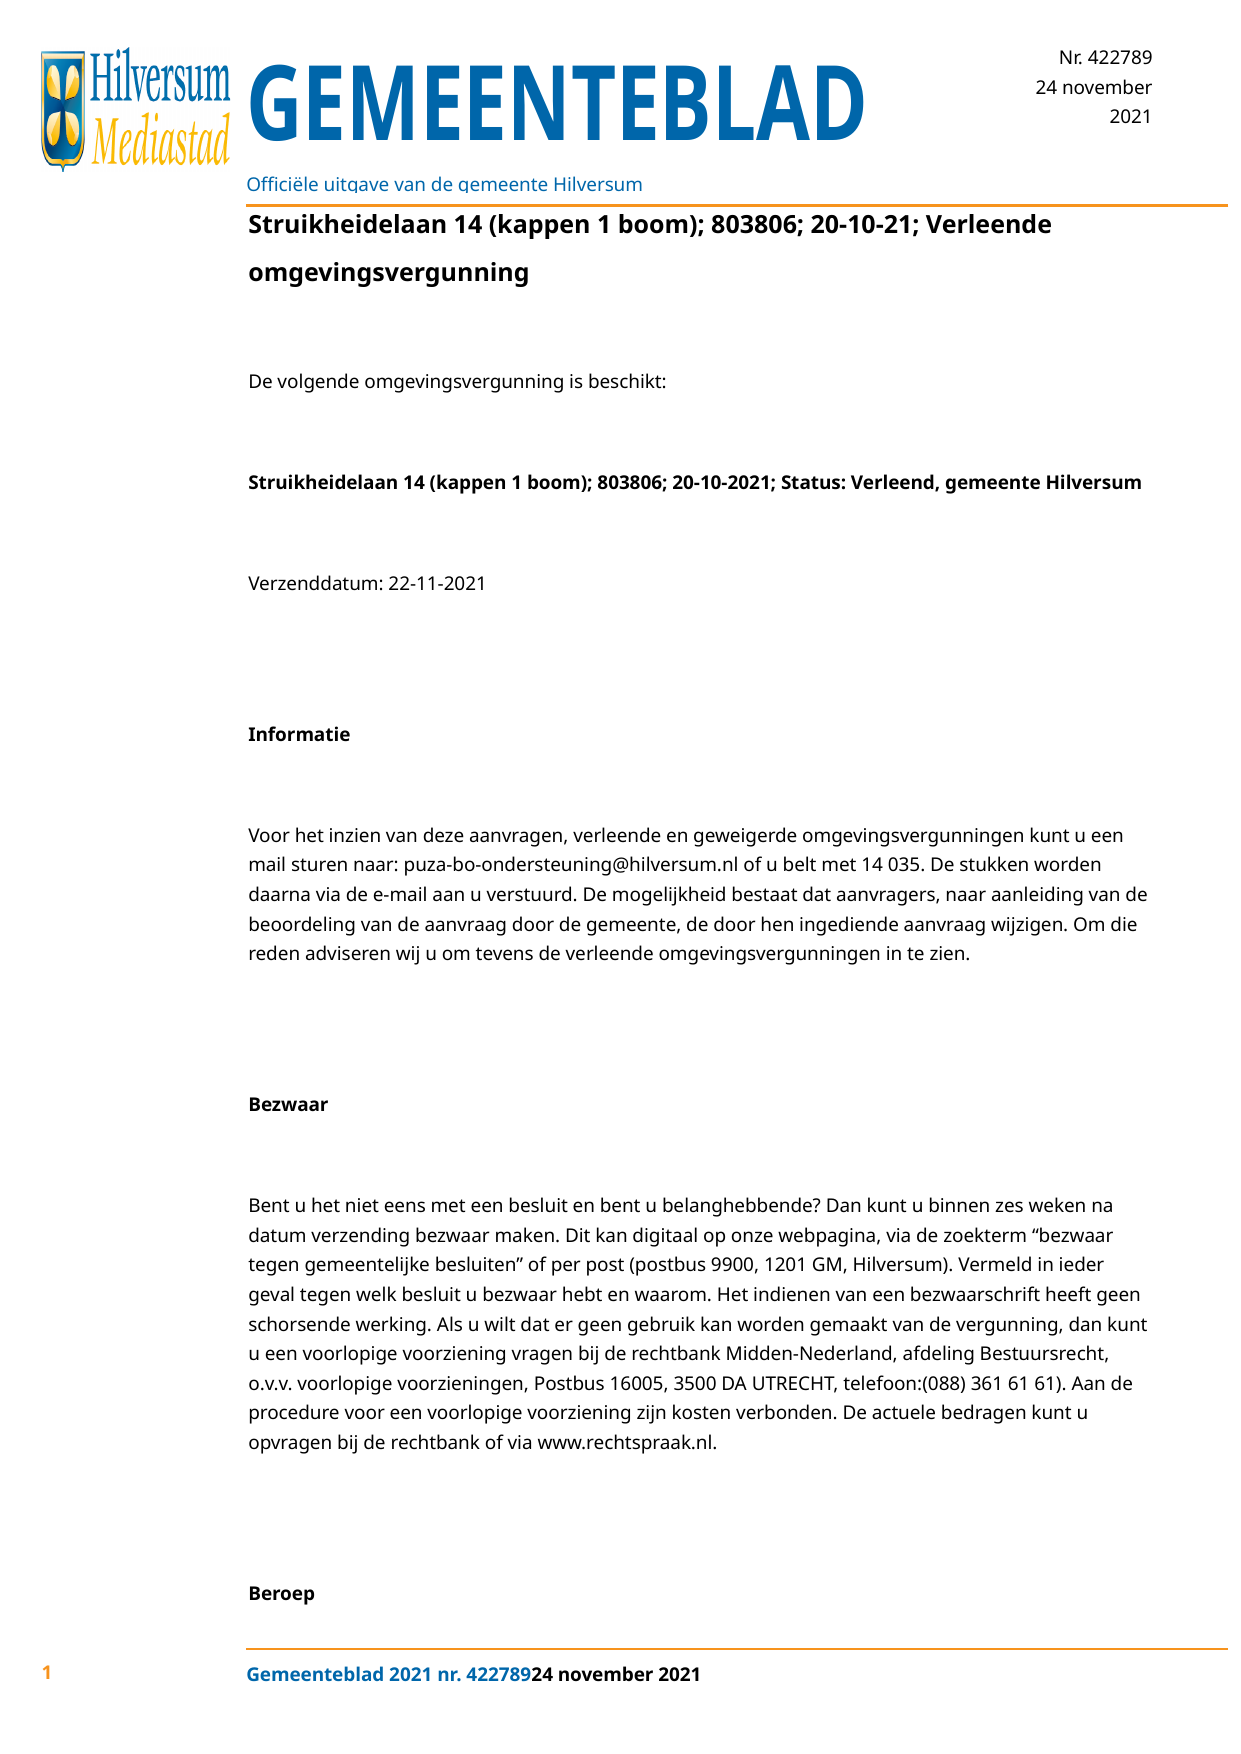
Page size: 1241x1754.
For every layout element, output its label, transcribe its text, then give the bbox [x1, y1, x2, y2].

text Struikheidelaan 14 (kappen 1 boom); 803806; 20-10-2021; Status: Verleend, gemeente Hilversum [248, 469, 1152, 495]
text Bezwaar [248, 1092, 1152, 1117]
text Verzenddatum: 22-11-2021 [248, 570, 1152, 596]
text Struikheidelaan 14 (kappen 1 boom); 803806; 20-10-21; Verleende omgevingsvergunning [248, 207, 1152, 288]
text Informatie [248, 721, 1152, 747]
picture [41, 47, 231, 172]
text Bent u het niet eens met een besluit en bent u belanghebbende? Dan kunt u binnen zes weken na datum verzending bezwaar maken. Dit kan digitaal op onze webpagina, via de zoekterm “bezwaar tegen gemeentelijke besluiten” of per post (postbus 9900, 1201 GM, Hilversum). Vermeld in ieder geval tegen welk besluit u bezwaar hebt en waarom. Het indienen van een bezwaarschrift heeft geen schorsende werking. Als u wilt dat er geen gebruik kan worden gemaakt van de vergunning, dan kunt u een voorlopige voorziening vragen bij de rechtbank Midden-Nederland, afdeling Bestuursrecht, o.v.v. voorlopige voorzieningen, Postbus 16005, 3500 DA UTRECHT, telefoon:(088) 361 61 61). Aan de procedure voor een voorlopige voorziening zijn kosten verbonden. De actuele bedragen kunt u opvragen bij de rechtbank of via www.rechtspraak.nl. [248, 1192, 1152, 1455]
text Beroep [248, 1580, 1152, 1606]
text De volgende omgevingsvergunning is beschikt: [248, 368, 1152, 394]
text Voor het inzien van deze aanvragen, verleende en geweigerde omgevingsvergunningen kunt u een mail sturen naar: puza-bo-ondersteuning@hilversum.nl of u belt met 14 035. De stukken worden daarna via de e-mail aan u verstuurd. De mogelijkheid bestaat dat aanvragers, naar aanleiding van de beoordeling van de aanvraag door de gemeente, de door hen ingediende aanvraag wijzigen. Om die reden adviseren wij u om tevens de verleende omgevingsvergunningen in te zien. [248, 822, 1152, 966]
